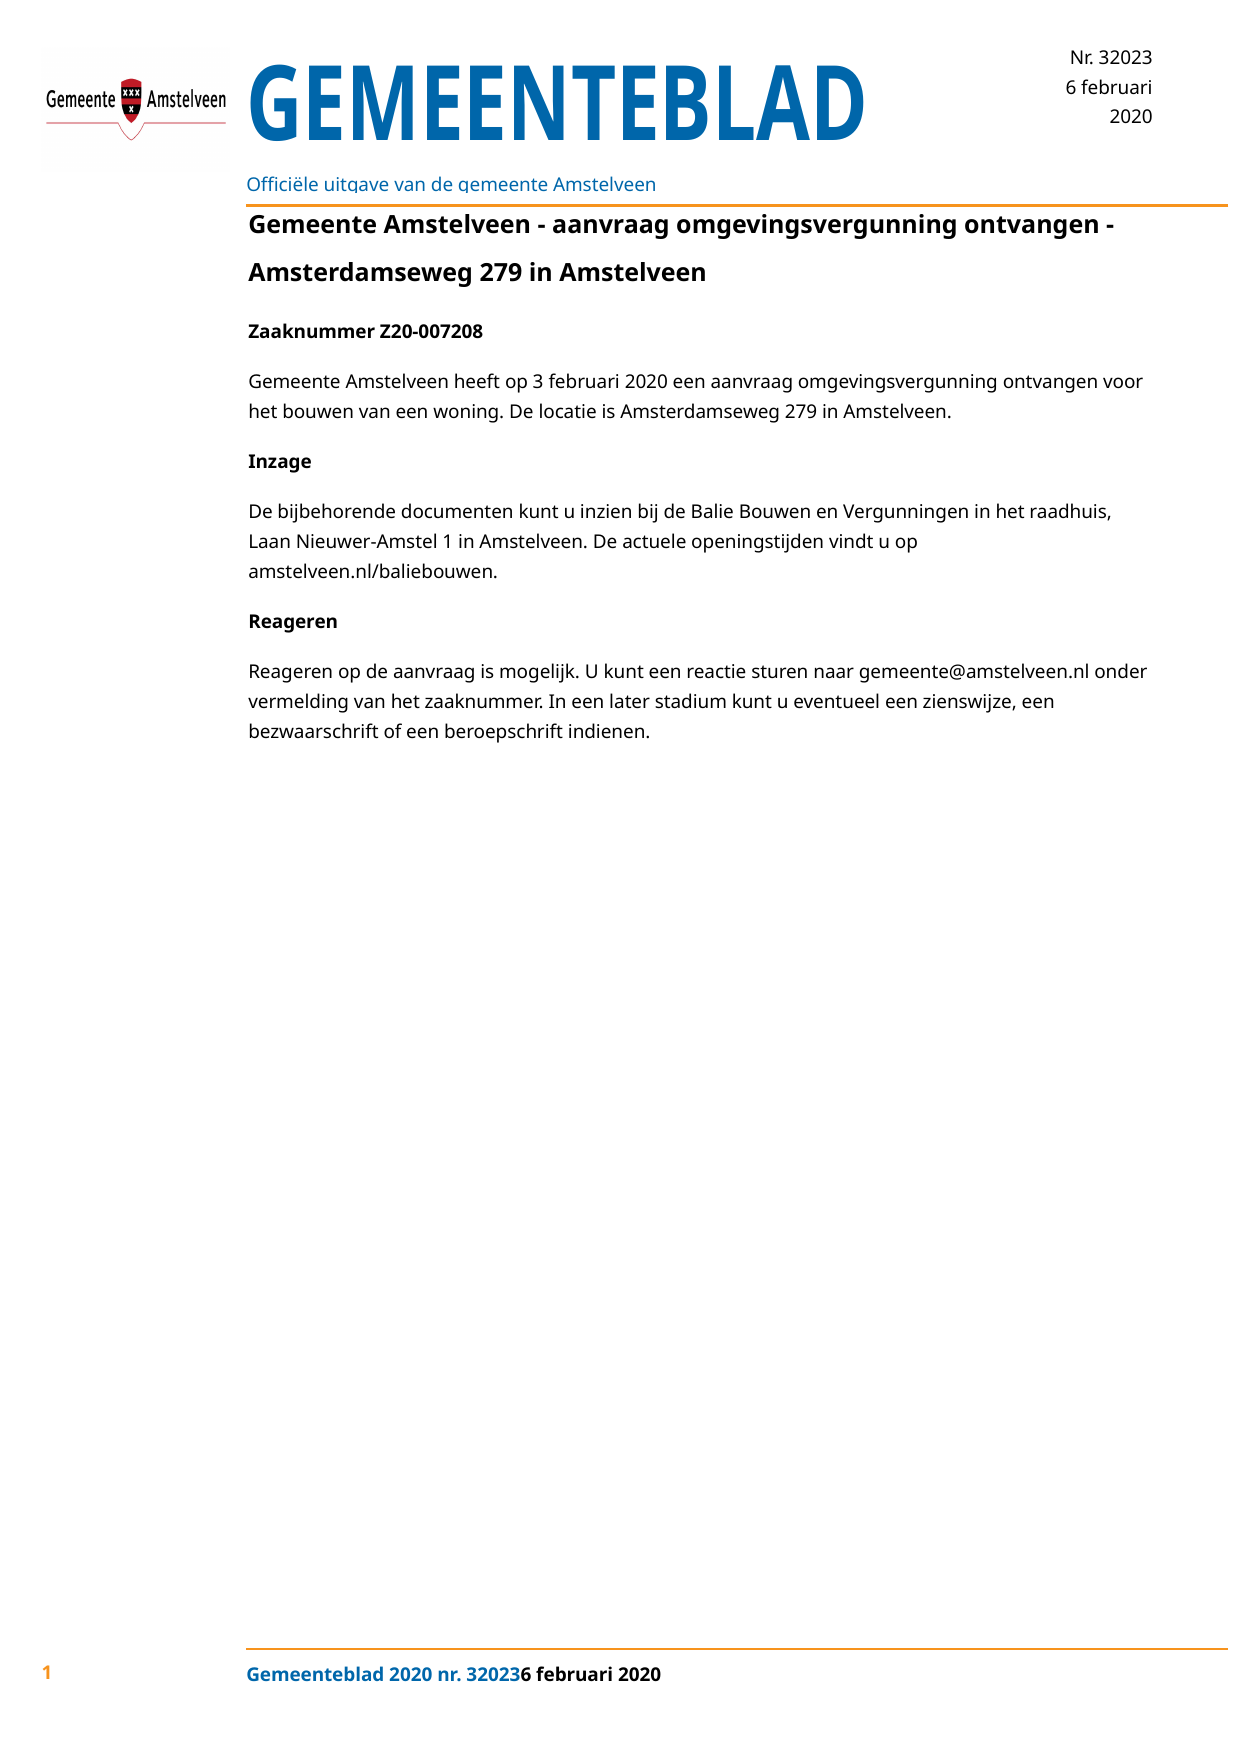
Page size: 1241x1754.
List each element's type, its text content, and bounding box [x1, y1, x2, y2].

text Reageren op de aanvraag is mogelijk. U kunt een reactie sturen naar gemeente@amstelveen.nl onder vermelding van het zaaknummer. In een later stadium kunt u eventueel een zienswijze, een bezwaarschrift of een beroepschrift indienen. [248, 659, 1152, 744]
text Gemeente Amstelveen - aanvraag omgevingsvergunning ontvangen - Amsterdamseweg 279 in Amstelveen [248, 207, 1152, 288]
text Zaaknummer Z20-007208 [248, 318, 1152, 344]
text Reageren [248, 608, 1152, 634]
text Gemeente Amstelveen heeft op 3 februari 2020 een aanvraag omgevingsvergunning ontvangen voor het bouwen van een woning. De locatie is Amsterdamseweg 279 in Amstelveen. [248, 368, 1152, 424]
text De bijbehorende documenten kunt u inzien bij de Balie Bouwen en Vergunningen in het raadhuis, Laan Nieuwer-Amstel 1 in Amstelveen. De actuele openingstijden vindt u op amstelveen.nl/baliebouwen. [248, 499, 1152, 584]
picture [41, 47, 231, 172]
text Inzage [248, 448, 1152, 474]
